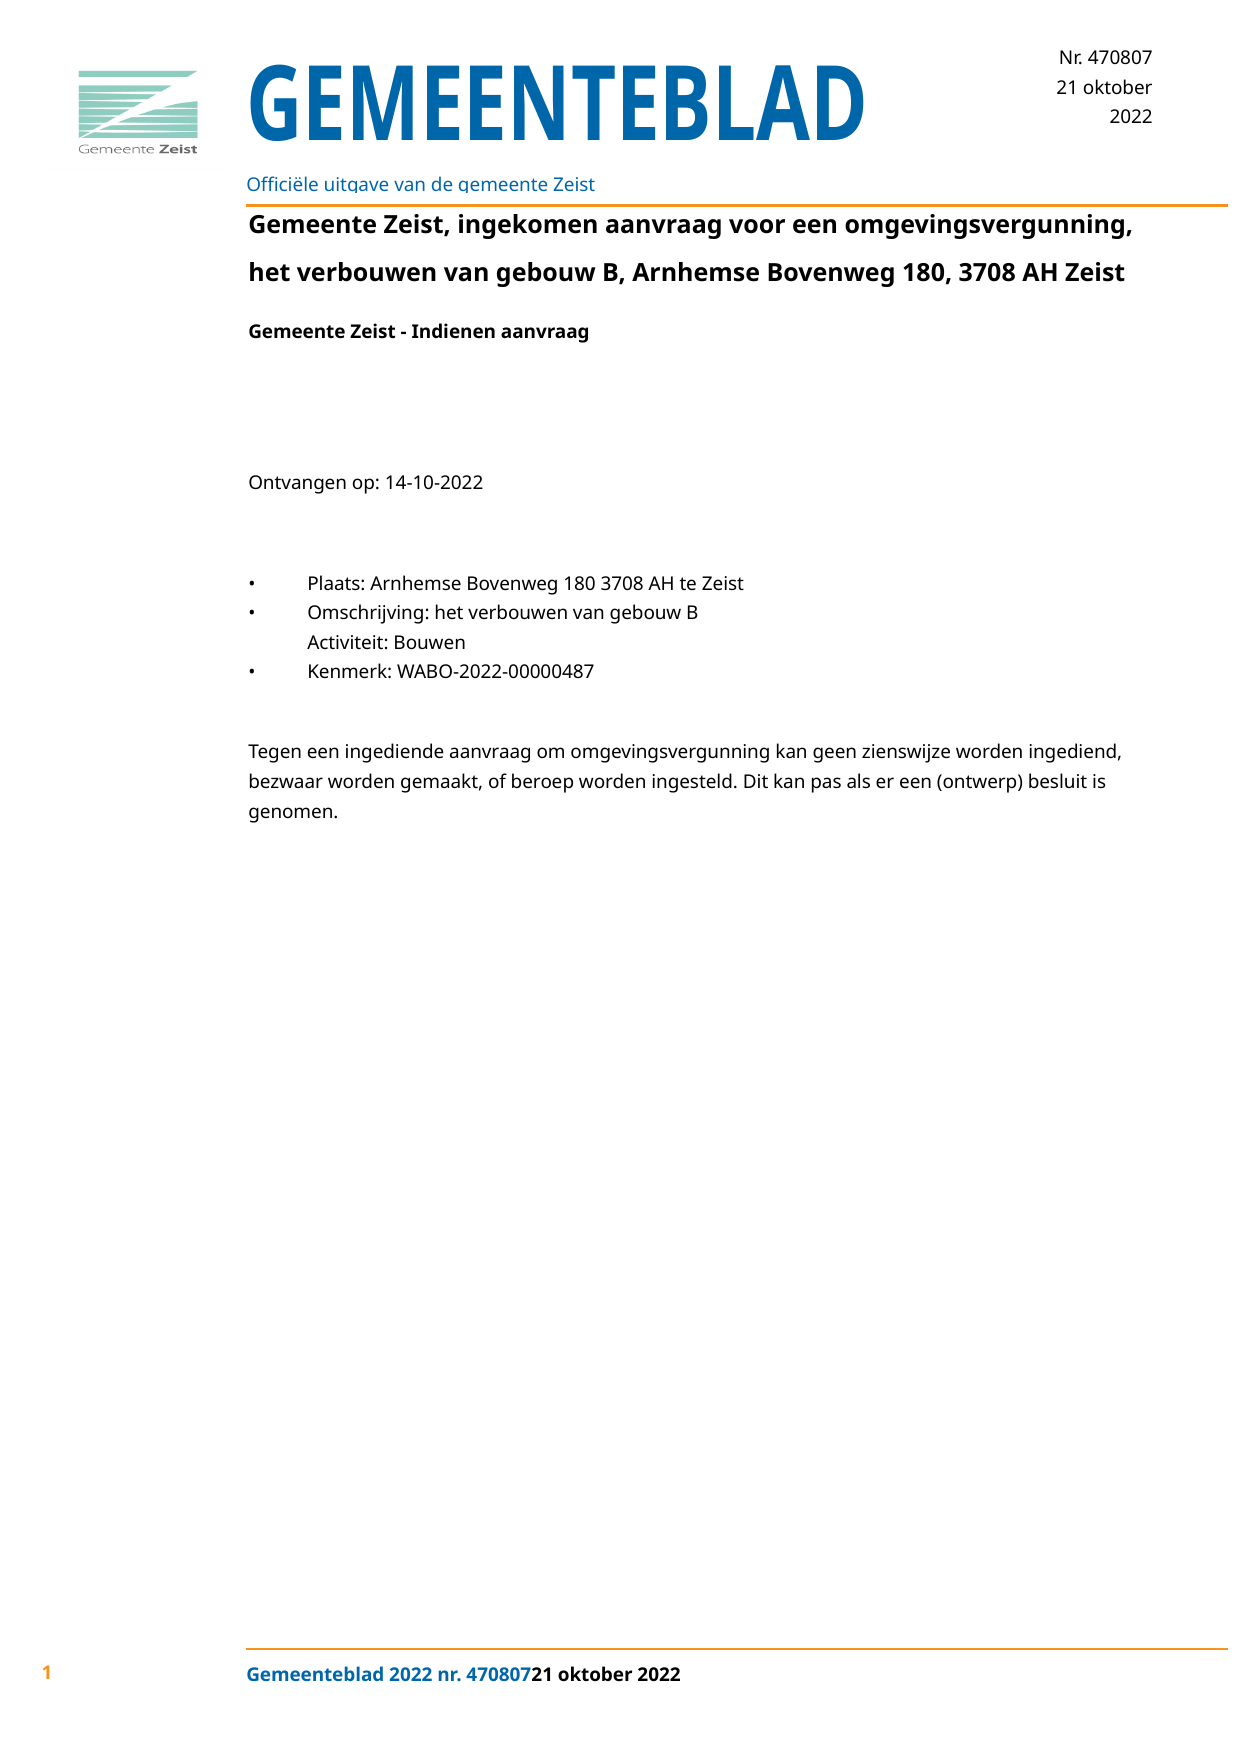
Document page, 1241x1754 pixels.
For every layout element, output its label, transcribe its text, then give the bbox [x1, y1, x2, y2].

list Omschrijving: het verbouwen van gebouw B [248, 599, 1152, 625]
text Tegen een ingediende aanvraag om omgevingsvergunning kan geen zienswijze worden ingediend, bezwaar worden gemaakt, of beroep worden ingesteld. Dit kan pas als er een (ontwerp) besluit is genomen. [248, 739, 1152, 824]
text Ontvangen op: 14-10-2022 [248, 469, 1152, 495]
text Gemeente Zeist, ingekomen aanvraag voor een omgevingsvergunning, het verbouwen van gebouw B, Arnhemse Bovenweg 180, 3708 AH Zeist [248, 207, 1152, 288]
picture [41, 47, 231, 172]
list Plaats: Arnhemse Bovenweg 180 3708 AH te Zeist [248, 570, 1152, 596]
list Kenmerk: WABO-2022-00000487 [248, 659, 1152, 684]
text Gemeente Zeist - Indienen aanvraag [248, 318, 1152, 344]
list Activiteit: Bouwen [248, 629, 1152, 655]
